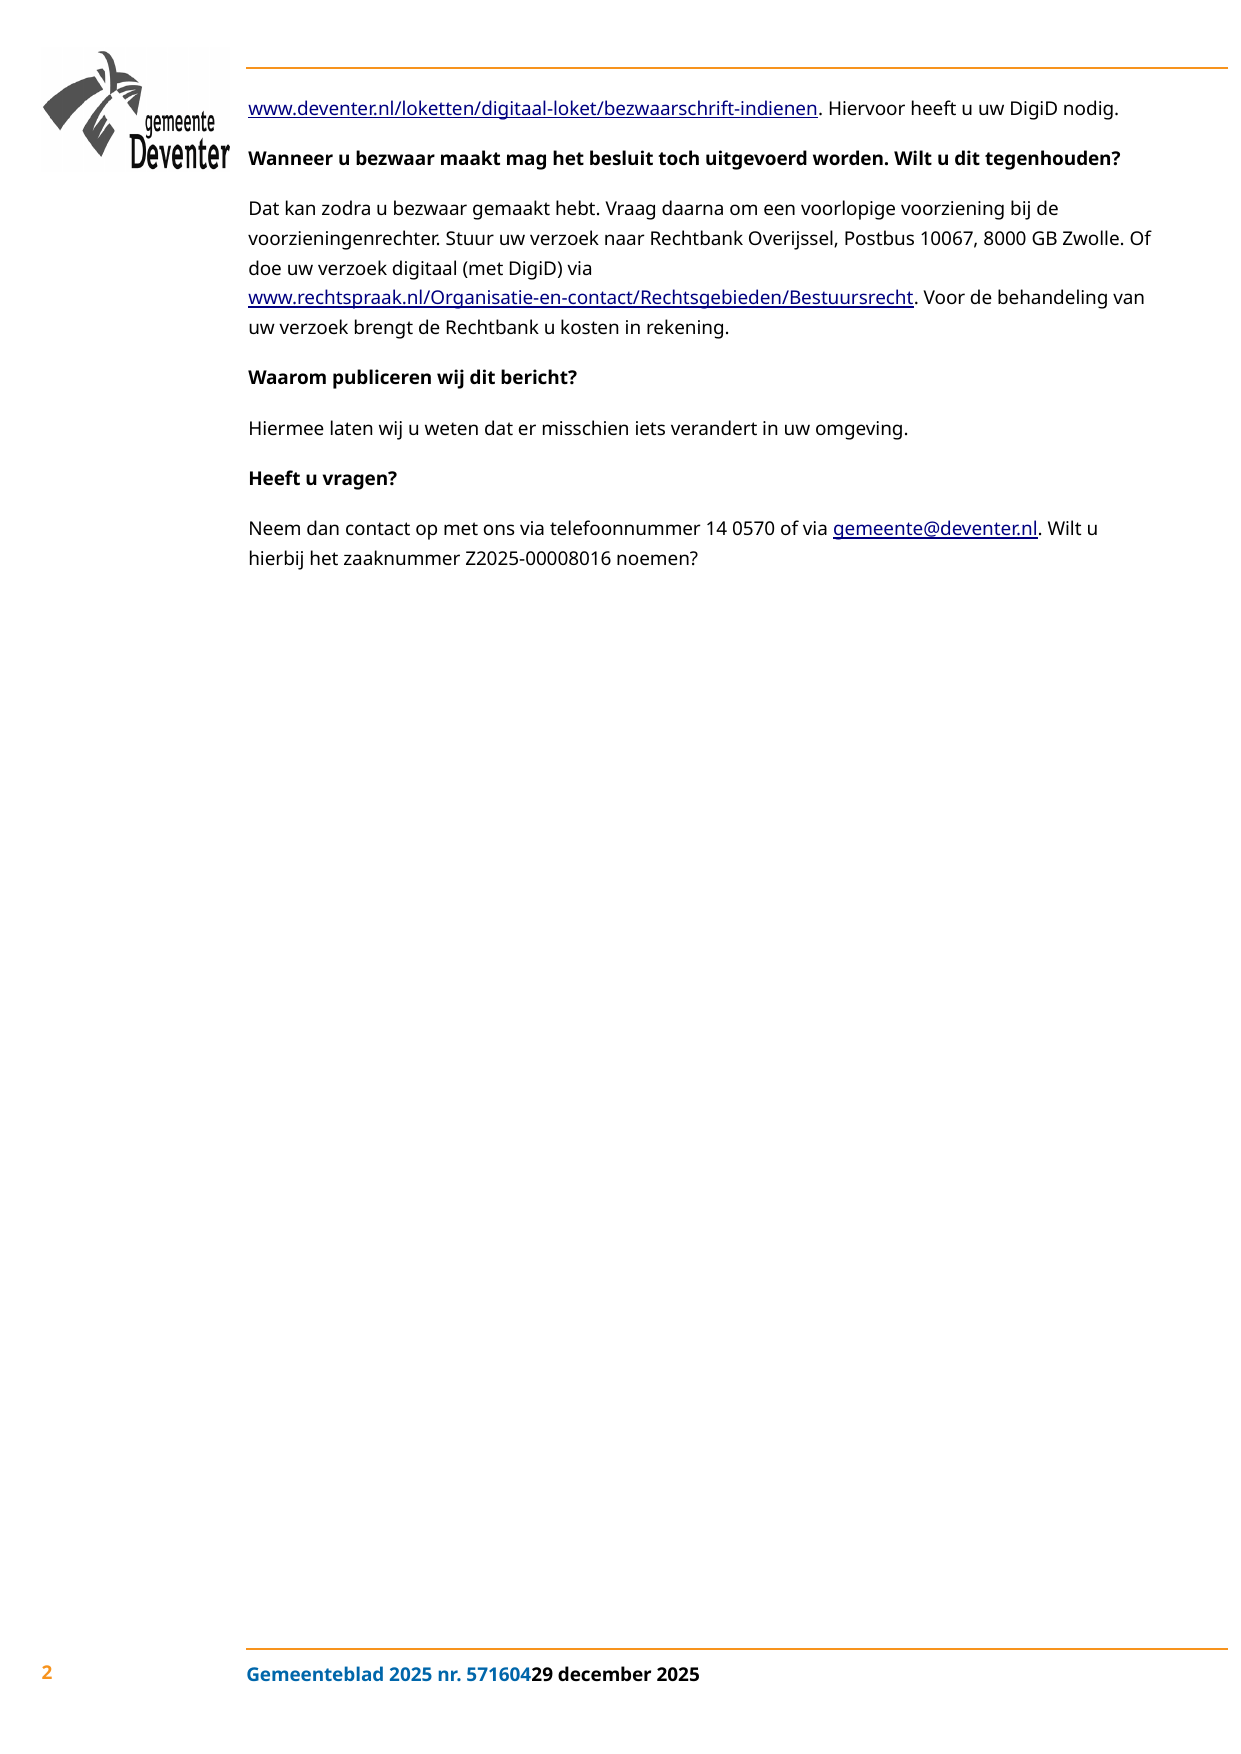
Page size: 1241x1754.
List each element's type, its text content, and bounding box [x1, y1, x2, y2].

text Dat kan zodra u bezwaar gemaakt hebt. Vraag daarna om een voorlopige voorziening bij de voorzieningenrechter. Stuur uw verzoek naar Rechtbank Overijssel, Postbus 10067, 8000 GB Zwolle. Of doe uw verzoek digitaal (met DigiD) via www.rechtspraak.nl/Organisatie-en-contact/Rechtsgebieden/Bestuursrecht. Voor de behandeling van uw verzoek brengt de Rechtbank u kosten in rekening. [248, 196, 1152, 340]
text Waarom publiceren wij dit bericht? [248, 364, 1152, 390]
text Wanneer u bezwaar maakt mag het besluit toch uitgevoerd worden. Wilt u dit tegenhouden? [248, 145, 1152, 171]
text Neem dan contact op met ons via telefoonnummer 14 0570 of via gemeente@deventer.nl. Wilt u hierbij het zaaknummer Z2025-00008016 noemen? [248, 516, 1152, 571]
text www.deventer.nl/loketten/digitaal-loket/bezwaarschrift-indienen. Hiervoor heeft u uw DigiD nodig. [248, 95, 1152, 121]
text Hiermee laten wij u weten dat er misschien iets verandert in uw omgeving. [248, 415, 1152, 441]
picture [41, 47, 231, 172]
text Heeft u vragen? [248, 465, 1152, 491]
